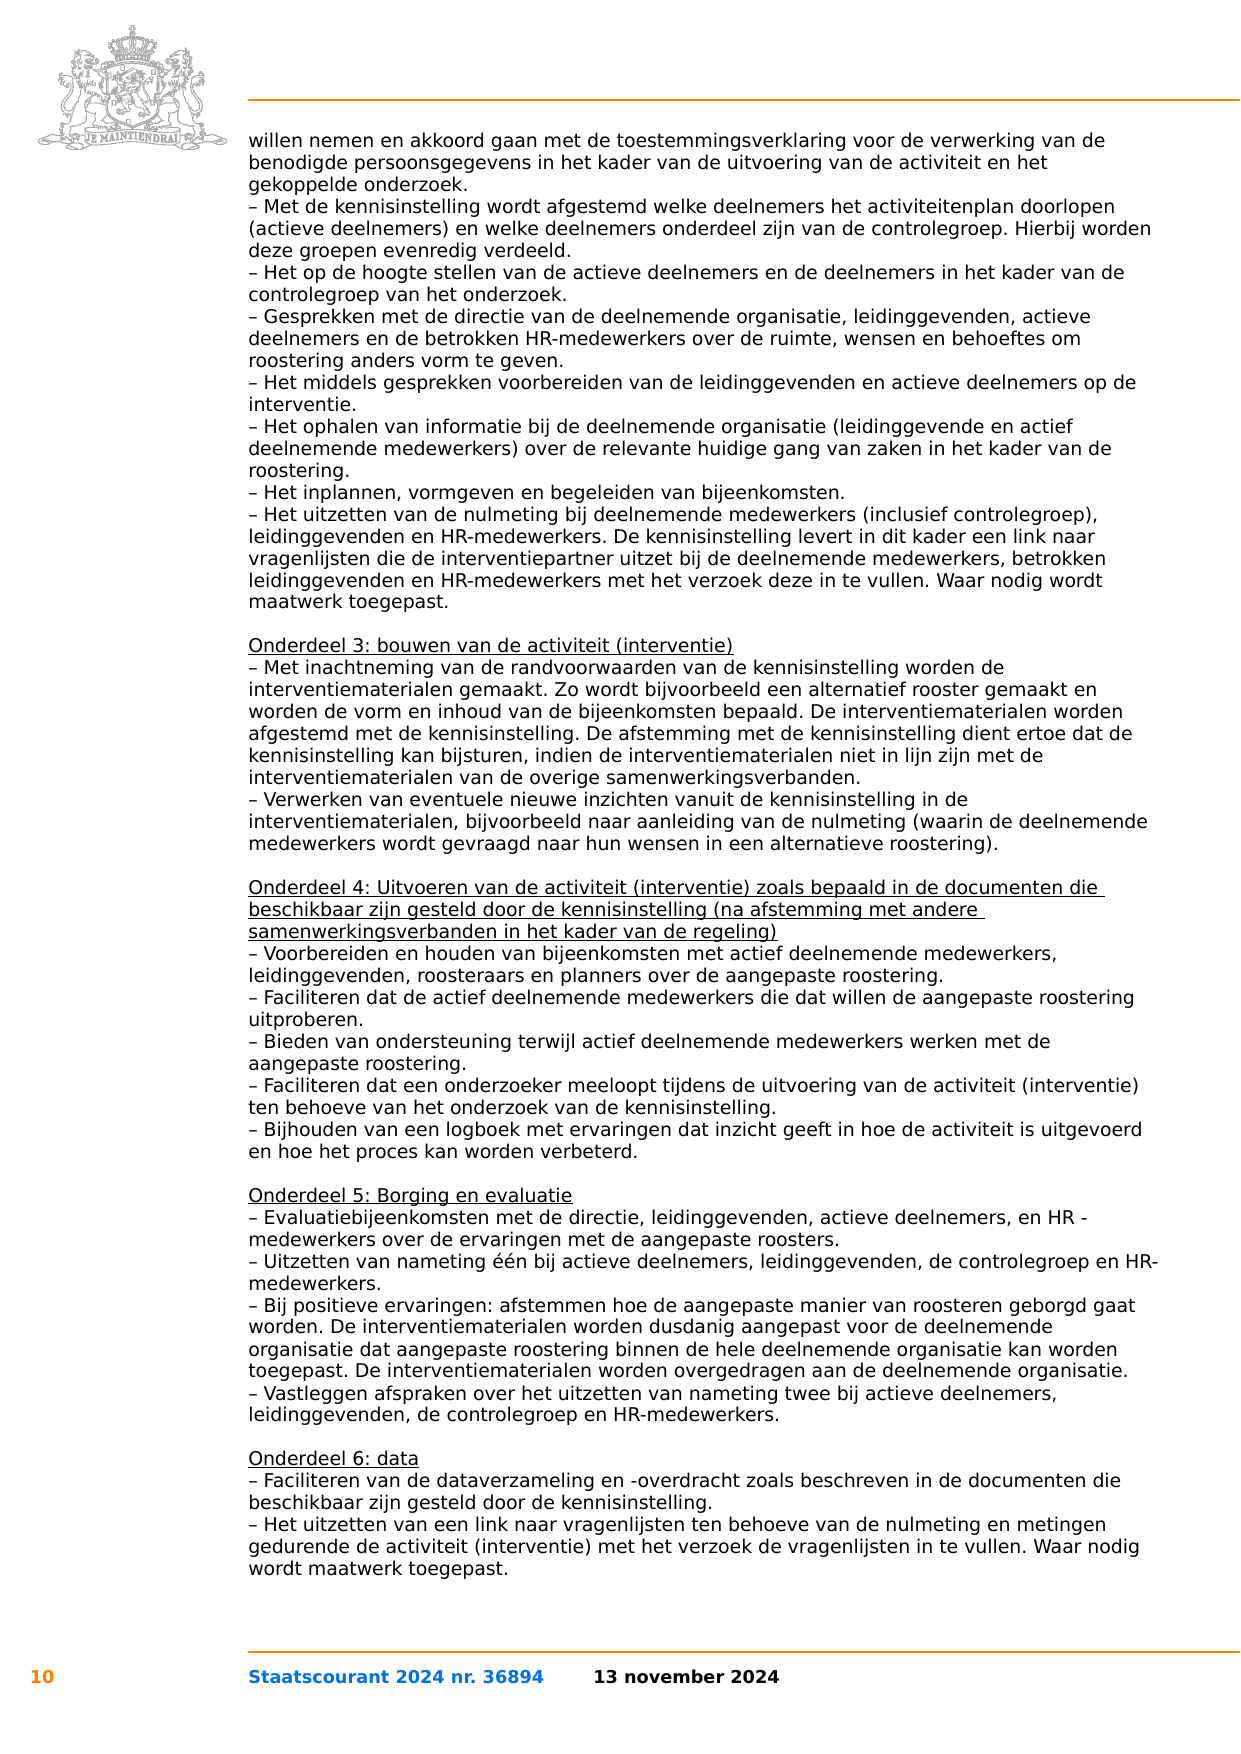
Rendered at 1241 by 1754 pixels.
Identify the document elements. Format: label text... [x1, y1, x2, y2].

text Onderdeel 5: Borging en evaluatie [248, 1184, 1163, 1207]
text – Het inplannen, vormgeven en begeleiden van bijeenkomsten. [248, 482, 1163, 503]
text – Het uitzetten van een link naar vragenlijsten ten behoeve van de nulmeting en metingen gedurende de activiteit (interventie) met het verzoek de vragenlijsten in te vullen. Waar nodig wordt maatwerk toegepast. [248, 1514, 1163, 1580]
text – Faciliteren van de dataverzameling en -overdracht zoals beschreven in de documenten die beschikbaar zijn gesteld door de kennisinstelling. [248, 1470, 1163, 1514]
text Onderdeel 3: bouwen van de activiteit (interventie) [248, 635, 1163, 657]
text – Het op de hoogte stellen van de actieve deelnemers en de deelnemers in het kader van de controlegroep van het onderzoek. [248, 262, 1163, 306]
text Onderdeel 6: data [248, 1448, 1163, 1470]
text – Het uitzetten van de nulmeting bij deelnemende medewerkers (inclusief controlegroep), leidinggevenden en HR-medewerkers. De kennisinstelling levert in dit kader een link naar vragenlijsten die de interventiepartner uitzet bij de deelnemende medewerkers, betrokken leidinggevenden en HR-medewerkers met het verzoek deze in te vullen. Waar nodig wordt maatwerk toegepast. [248, 503, 1163, 613]
text – Met de kennisinstelling wordt afgestemd welke deelnemers het activiteitenplan doorlopen (actieve deelnemers) en welke deelnemers onderdeel zijn van de controlegroep. Hierbij worden deze groepen evenredig verdeeld. [248, 196, 1163, 262]
text – Met inachtneming van de randvoorwaarden van de kennisinstelling worden de interventiematerialen gemaakt. Zo wordt bijvoorbeeld een alternatief rooster gemaakt en worden de vorm en inhoud van de bijeenkomsten bepaald. De interventiematerialen worden afgestemd met de kennisinstelling. De afstemming met de kennisinstelling dient ertoe dat de kennisinstelling kan bijsturen, indien de interventiematerialen niet in lijn zijn met de interventiematerialen van de overige samenwerkingsverbanden. [248, 657, 1163, 789]
text – Vastleggen afspraken over het uitzetten van nameting twee bij actieve deelnemers, leidinggevenden, de controlegroep en HR-medewerkers. [248, 1382, 1163, 1426]
text – Faciliteren dat een onderzoeker meeloopt tijdens de uitvoering van de activiteit (interventie) ten behoeve van het onderzoek van de kennisinstelling. [248, 1075, 1163, 1119]
text willen nemen en akkoord gaan met de toestemmingsverklaring voor de verwerking van de benodigde persoonsgegevens in het kader van de uitvoering van de activiteit en het gekoppelde onderzoek. [248, 130, 1163, 196]
text – Faciliteren dat de actief deelnemende medewerkers die dat willen de aangepaste roostering uitproberen. [248, 987, 1163, 1031]
text – Verwerken van eventuele nieuwe inzichten vanuit de kennisinstelling in de interventiematerialen, bijvoorbeeld naar aanleiding van de nulmeting (waarin de deelnemende medewerkers wordt gevraagd naar hun wensen in een alternatieve roostering). [248, 789, 1163, 855]
text – Bijhouden van een logboek met ervaringen dat inzicht geeft in hoe de activiteit is uitgevoerd en hoe het proces kan worden verbeterd. [248, 1119, 1163, 1163]
text – Het ophalen van informatie bij de deelnemende organisatie (leidinggevende en actief deelnemende medewerkers) over de relevante huidige gang van zaken in het kader van de roostering. [248, 416, 1163, 482]
text – Evaluatiebijeenkomsten met de directie, leidinggevenden, actieve deelnemers, en HR -medewerkers over de ervaringen met de aangepaste roosters. [248, 1207, 1163, 1251]
text – Voorbereiden en houden van bijeenkomsten met actief deelnemende medewerkers, leidinggevenden, roosteraars en planners over de aangepaste roostering. [248, 943, 1163, 987]
text Onderdeel 4: Uitvoeren van de activiteit (interventie) zoals bepaald in de documenten die beschikbaar zijn gesteld door de kennisinstelling (na afstemming met andere samenwerkingsverbanden in het kader van de regeling) [248, 877, 1163, 943]
text – Bieden van ondersteuning terwijl actief deelnemende medewerkers werken met de aangepaste roostering. [248, 1031, 1163, 1075]
text – Bij positieve ervaringen: afstemmen hoe de aangepaste manier van roosteren geborgd gaat worden. De interventiematerialen worden dusdanig aangepast voor de deelnemende organisatie dat aangepaste roostering binnen de hele deelnemende organisatie kan worden toegepast. De interventiematerialen worden overgedragen aan de deelnemende organisatie. [248, 1294, 1163, 1382]
text – Het middels gesprekken voorbereiden van de leidinggevenden en actieve deelnemers op de interventie. [248, 372, 1163, 416]
text – Uitzetten van nameting één bij actieve deelnemers, leidinggevenden, de controlegroep en HR-medewerkers. [248, 1251, 1163, 1294]
text – Gesprekken met de directie van de deelnemende organisatie, leidinggevenden, actieve deelnemers en de betrokken HR-medewerkers over de ruimte, wensen en behoeftes om roostering anders vorm te geven. [248, 306, 1163, 372]
picture [38, 25, 227, 150]
